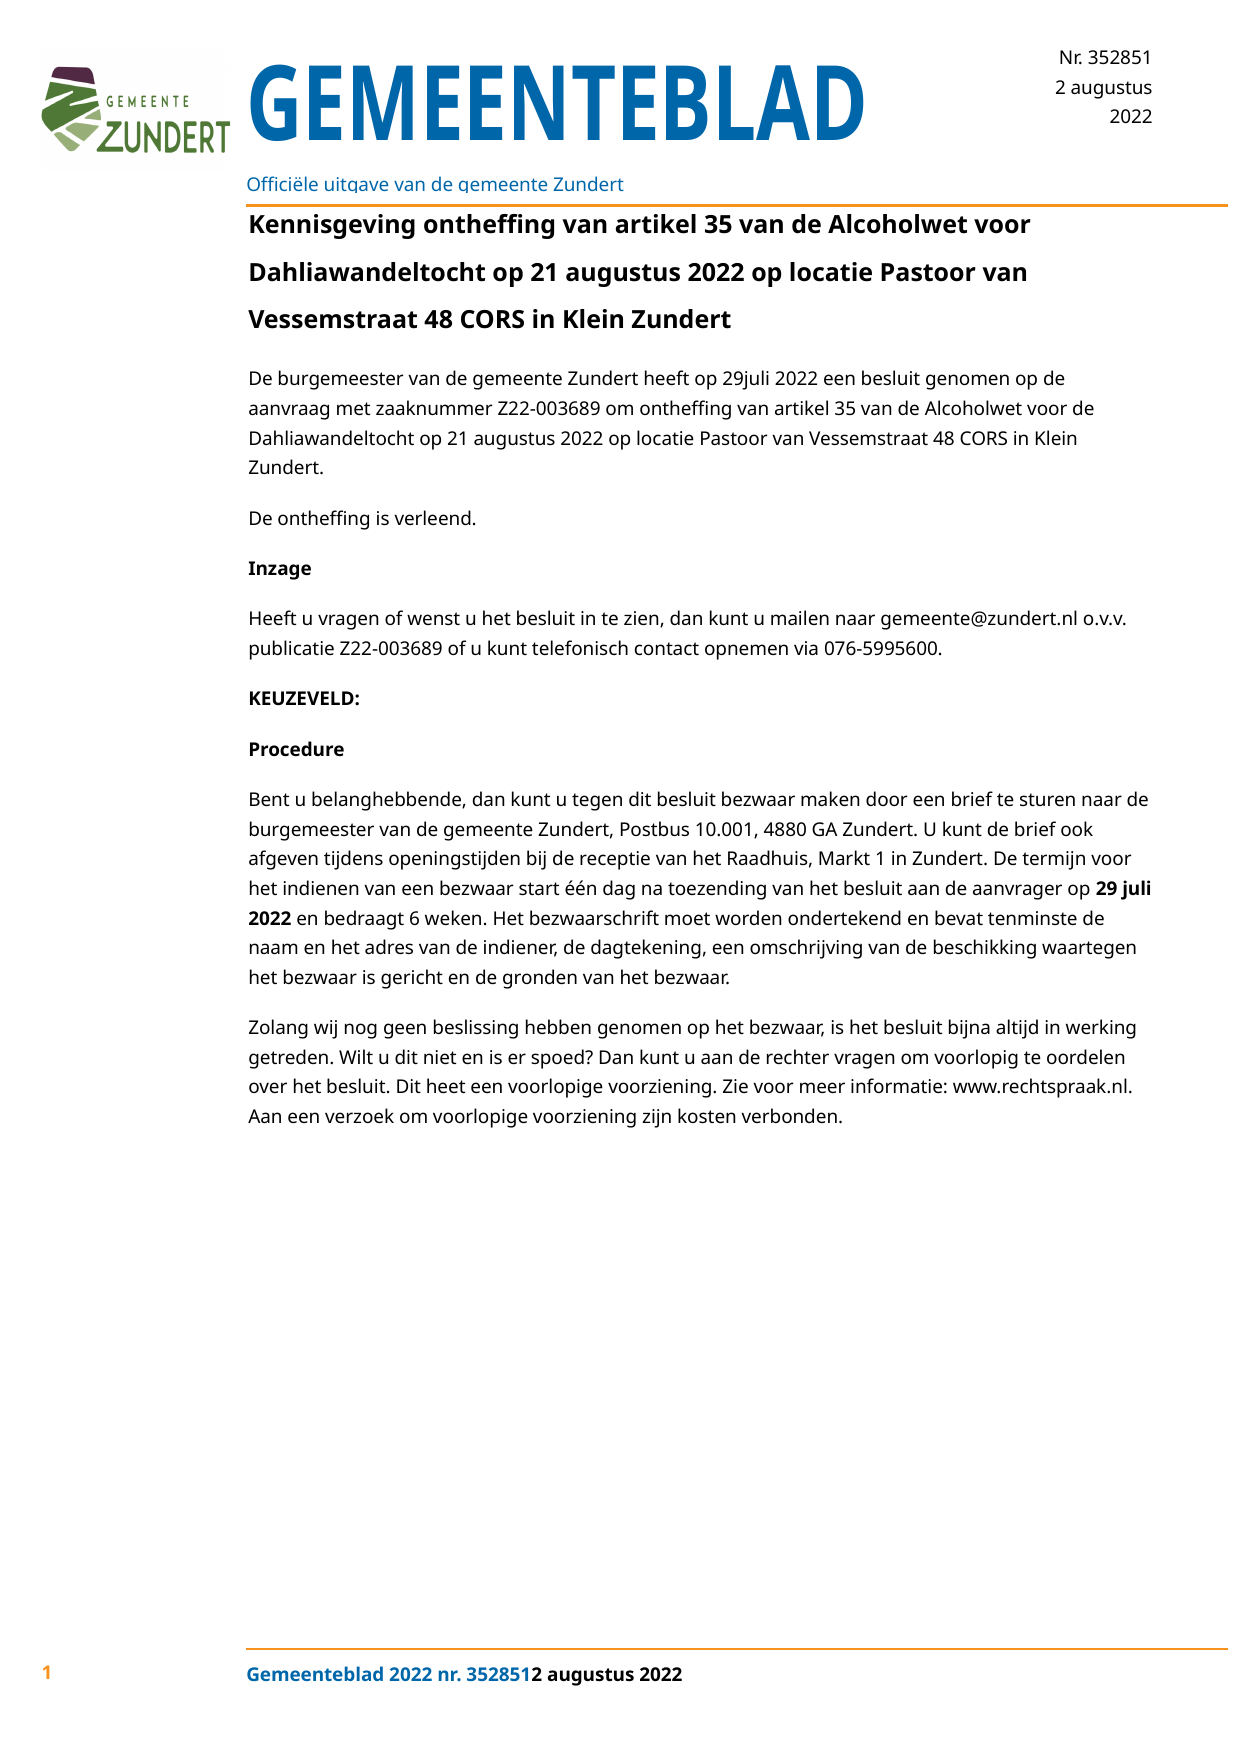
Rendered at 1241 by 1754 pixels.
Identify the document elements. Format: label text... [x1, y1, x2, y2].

text Bent u belanghebbende, dan kunt u tegen dit besluit bezwaar maken door een brief te sturen naar de burgemeester van de gemeente Zundert, Postbus 10.001, 4880 GA Zundert. U kunt de brief ook afgeven tijdens openingstijden bij de receptie van het Raadhuis, Markt 1 in Zundert. De termijn voor het indienen van een bezwaar start één dag na toezending van het besluit aan de aanvrager op 29 juli 2022 en bedraagt 6 weken. Het bezwaarschrift moet worden ondertekend en bevat tenminste de naam en het adres van de indiener, de dagtekening, een omschrijving van de beschikking waartegen het bezwaar is gericht en de gronden van het bezwaar. [248, 786, 1152, 989]
text Procedure [248, 736, 1152, 762]
text Heeft u vragen of wenst u het besluit in te zien, dan kunt u mailen naar gemeente@zundert.nl o.v.v. publicatie Z22-003689 of u kunt telefonisch contact opnemen via 076-5995600. [248, 606, 1152, 661]
text De burgemeester van de gemeente Zundert heeft op 29juli 2022 een besluit genomen op de aanvraag met zaaknummer Z22-003689 om ontheffing van artikel 35 van de Alcoholwet voor de Dahliawandeltocht op 21 augustus 2022 op locatie Pastoor van Vessemstraat 48 CORS in Klein Zundert. [248, 366, 1152, 480]
picture [41, 47, 231, 172]
text Zolang wij nog geen beslissing hebben genomen op het bezwaar, is het besluit bijna altijd in werking getreden. Wilt u dit niet en is er spoed? Dan kunt u aan de rechter vragen om voorlopig te oordelen over het besluit. Dit heet een voorlopige voorziening. Zie voor meer informatie: www.rechtspraak.nl. Aan een verzoek om voorlopige voorziening zijn kosten verbonden. [248, 1014, 1152, 1129]
text De ontheffing is verleend. [248, 505, 1152, 530]
text Inzage [248, 555, 1152, 581]
text Kennisgeving ontheffing van artikel 35 van de Alcoholwet voor Dahliawandeltocht op 21 augustus 2022 op locatie Pastoor van Vessemstraat 48 CORS in Klein Zundert [248, 207, 1152, 336]
text KEUZEVELD: [248, 686, 1152, 711]
